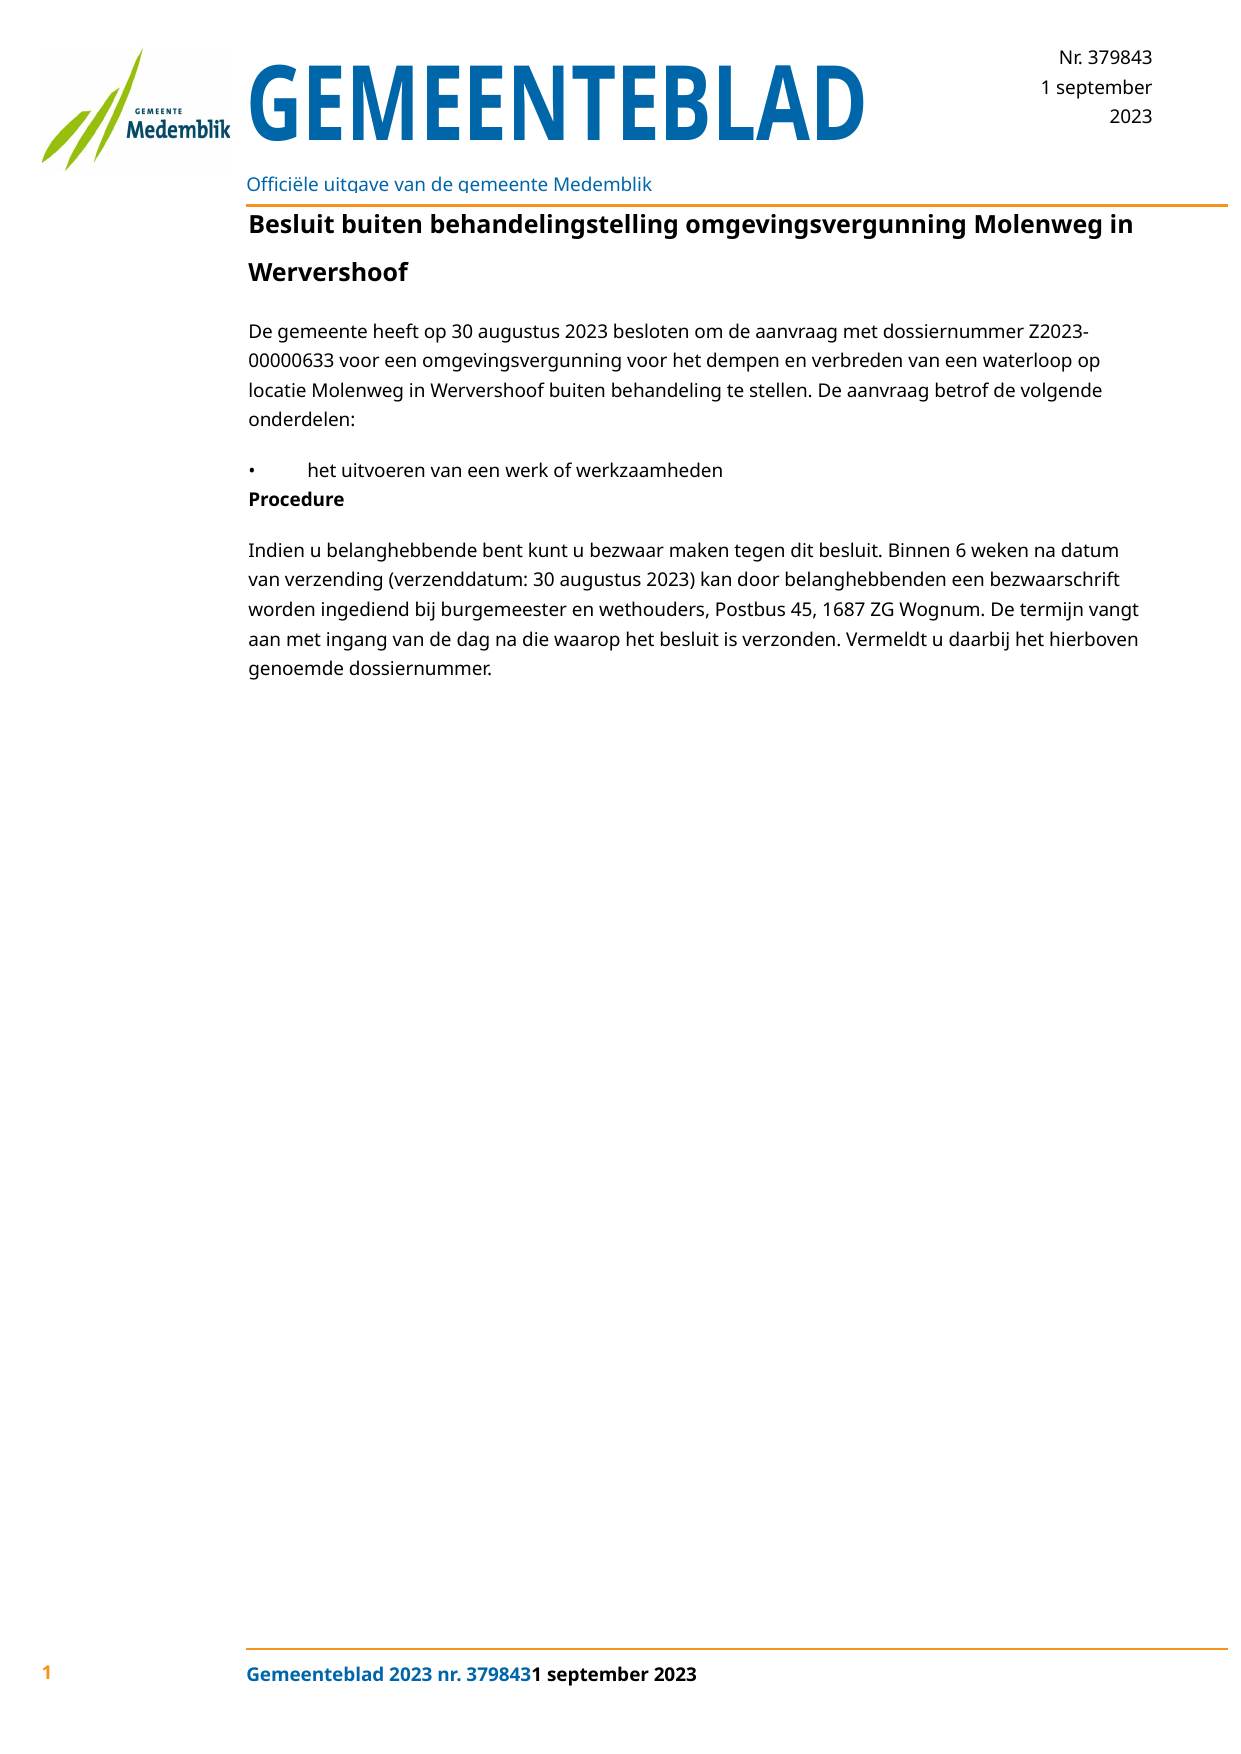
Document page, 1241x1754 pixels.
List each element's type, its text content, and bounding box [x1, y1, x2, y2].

text Procedure [248, 487, 1152, 512]
picture [41, 47, 231, 172]
text Besluit buiten behandelingstelling omgevingsvergunning Molenweg in Wervershoof [248, 207, 1152, 288]
list het uitvoeren van een werk of werkzaamheden [248, 457, 1152, 483]
text Indien u belanghebbende bent kunt u bezwaar maken tegen dit besluit. Binnen 6 weken na datum van verzending (verzenddatum: 30 augustus 2023) kan door belanghebbenden een bezwaarschrift worden ingediend bij burgemeester en wethouders, Postbus 45, 1687 ZG Wognum. De termijn vangt aan met ingang van de dag na die waarop het besluit is verzonden. Vermeldt u daarbij het hierboven genoemde dossiernummer. [248, 537, 1152, 681]
text De gemeente heeft op 30 augustus 2023 besloten om de aanvraag met dossiernummer Z2023-00000633 voor een omgevingsvergunning voor het dempen en verbreden van een waterloop op locatie Molenweg in Wervershoof buiten behandeling te stellen. De aanvraag betrof de volgende onderdelen: [248, 318, 1152, 432]
